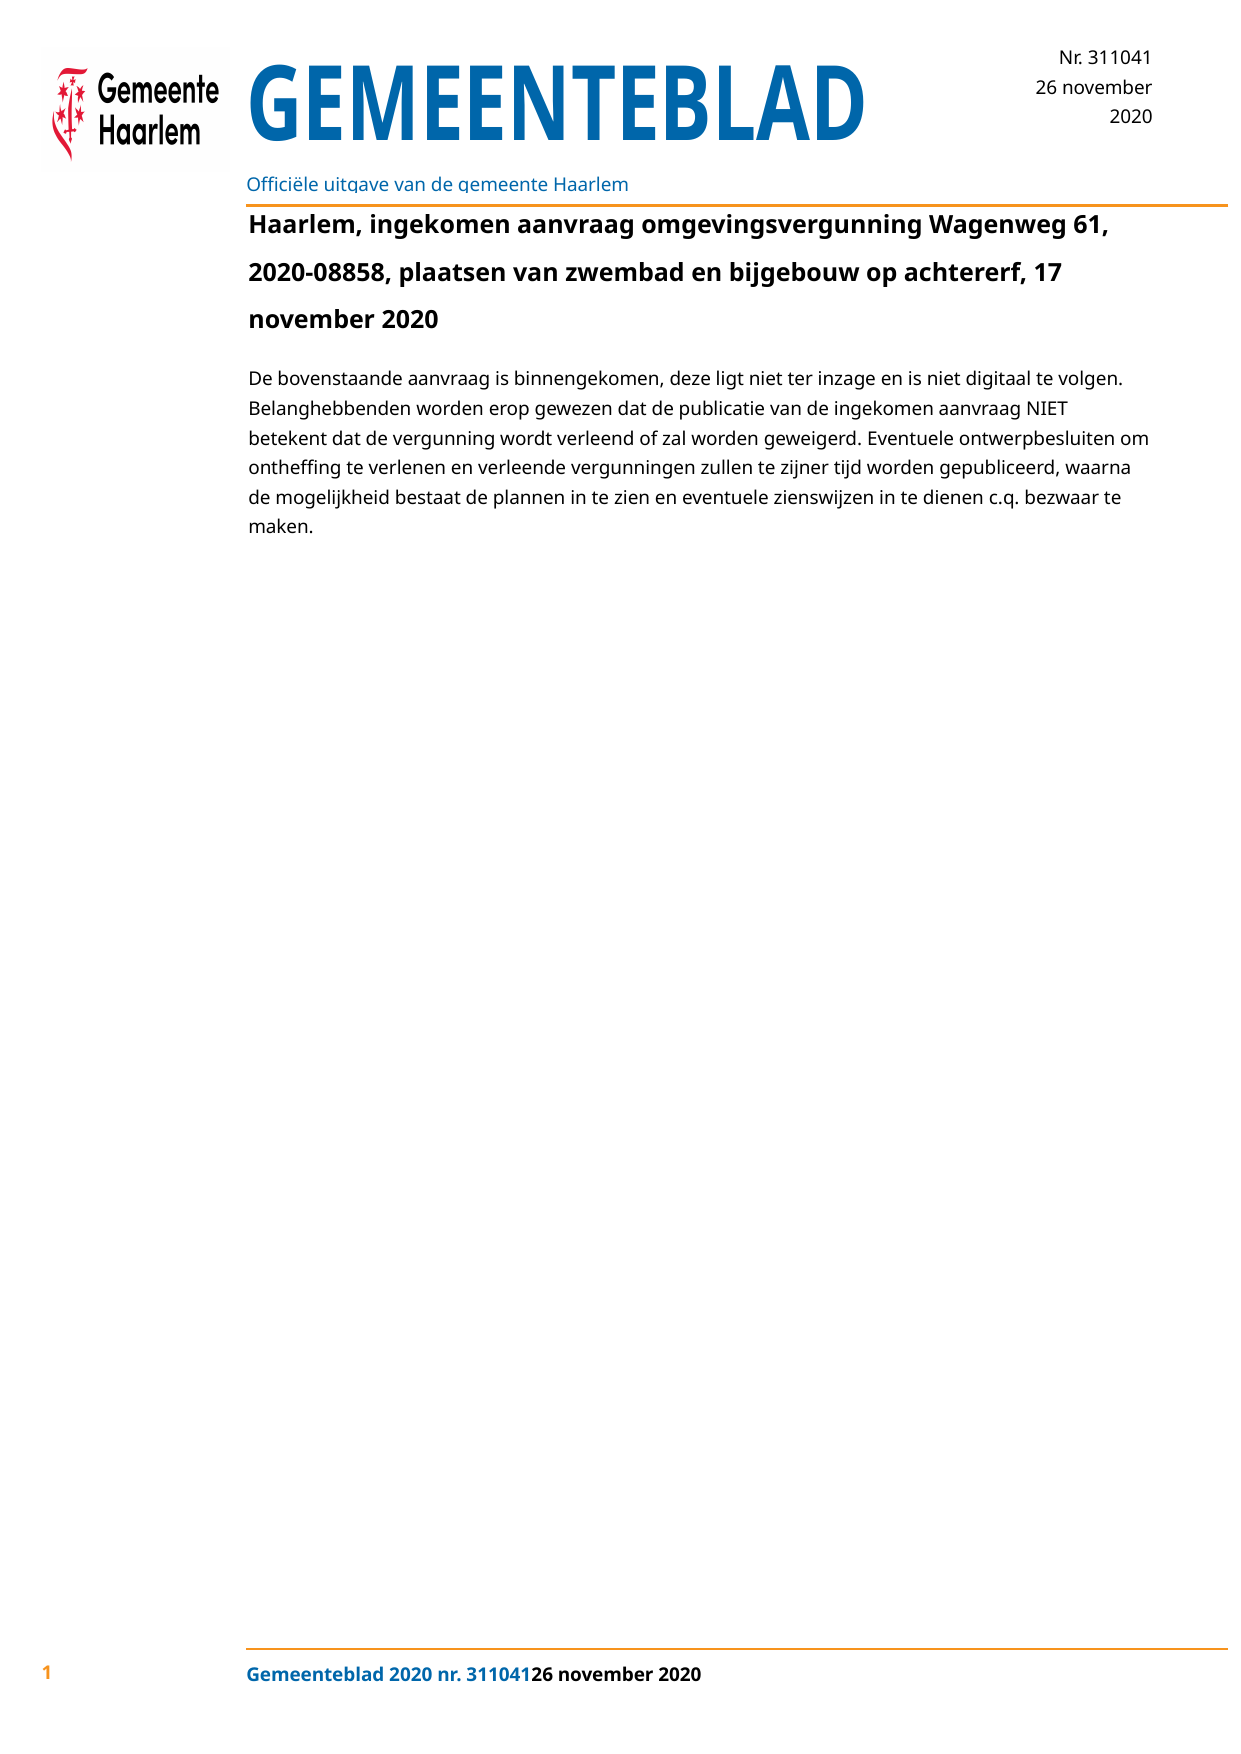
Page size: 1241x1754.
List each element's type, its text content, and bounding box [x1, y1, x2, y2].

text De bovenstaande aanvraag is binnengekomen, deze ligt niet ter inzage en is niet digitaal te volgen. Belanghebbenden worden erop gewezen dat de publicatie van de ingekomen aanvraag NIET betekent dat de vergunning wordt verleend of zal worden geweigerd. Eventuele ontwerpbesluiten om ontheffing te verlenen en verleende vergunningen zullen te zijner tijd worden gepubliceerd, waarna de mogelijkheid bestaat de plannen in te zien en eventuele zienswijzen in te dienen c.q. bezwaar te maken. [248, 366, 1152, 539]
text Haarlem, ingekomen aanvraag omgevingsvergunning Wagenweg 61, 2020-08858, plaatsen van zwembad en bijgebouw op achtererf, 17 november 2020 [248, 207, 1152, 336]
picture [41, 47, 231, 172]
